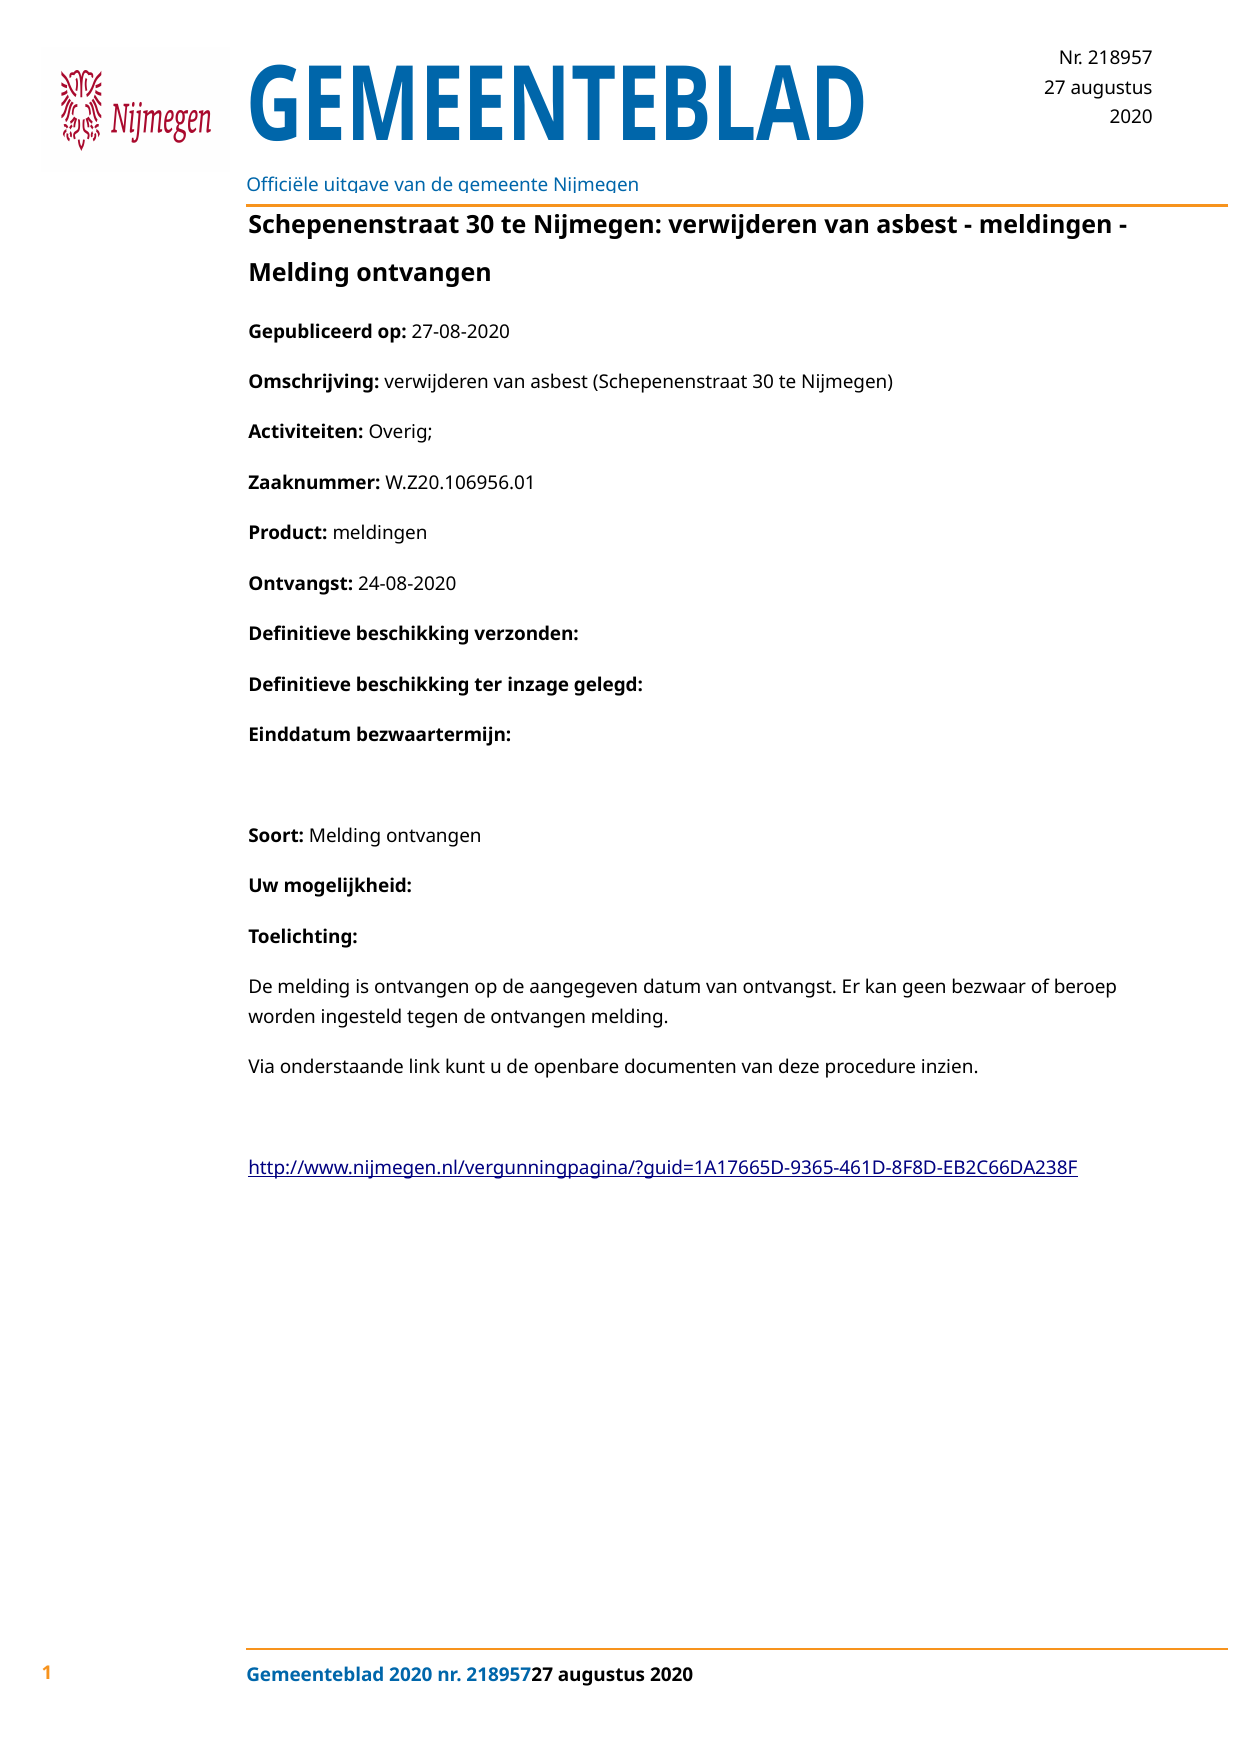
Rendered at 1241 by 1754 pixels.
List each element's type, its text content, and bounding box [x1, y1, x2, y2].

text Einddatum bezwaartermijn: [248, 721, 1152, 747]
text Soort: Melding ontvangen [248, 822, 1152, 848]
text Product: meldingen [248, 519, 1152, 545]
text Activiteiten: Overig; [248, 419, 1152, 444]
text Schepenenstraat 30 te Nijmegen: verwijderen van asbest - meldingen - Melding ontvangen [248, 207, 1152, 288]
text http://www.nijmegen.nl/vergunningpagina/?guid=1A17665D-9365-461D-8F8D-EB2C66DA238F [248, 1154, 1152, 1180]
text Via onderstaande link kunt u de openbare documenten van deze procedure inzien. [248, 1053, 1152, 1079]
text Toelichting: [248, 923, 1152, 949]
picture [41, 47, 231, 172]
text Uw mogelijkheid: [248, 872, 1152, 898]
text Ontvangst: 24-08-2020 [248, 570, 1152, 596]
text Omschrijving: verwijderen van asbest (Schepenenstraat 30 te Nijmegen) [248, 368, 1152, 394]
text Definitieve beschikking ter inzage gelegd: [248, 671, 1152, 697]
text Zaaknummer: W.Z20.106956.01 [248, 469, 1152, 495]
text Gepubliceerd op: 27-08-2020 [248, 318, 1152, 344]
text Definitieve beschikking verzonden: [248, 620, 1152, 646]
text De melding is ontvangen op de aangegeven datum van ontvangst. Er kan geen bezwaar of beroep worden ingesteld tegen de ontvangen melding. [248, 973, 1152, 1029]
